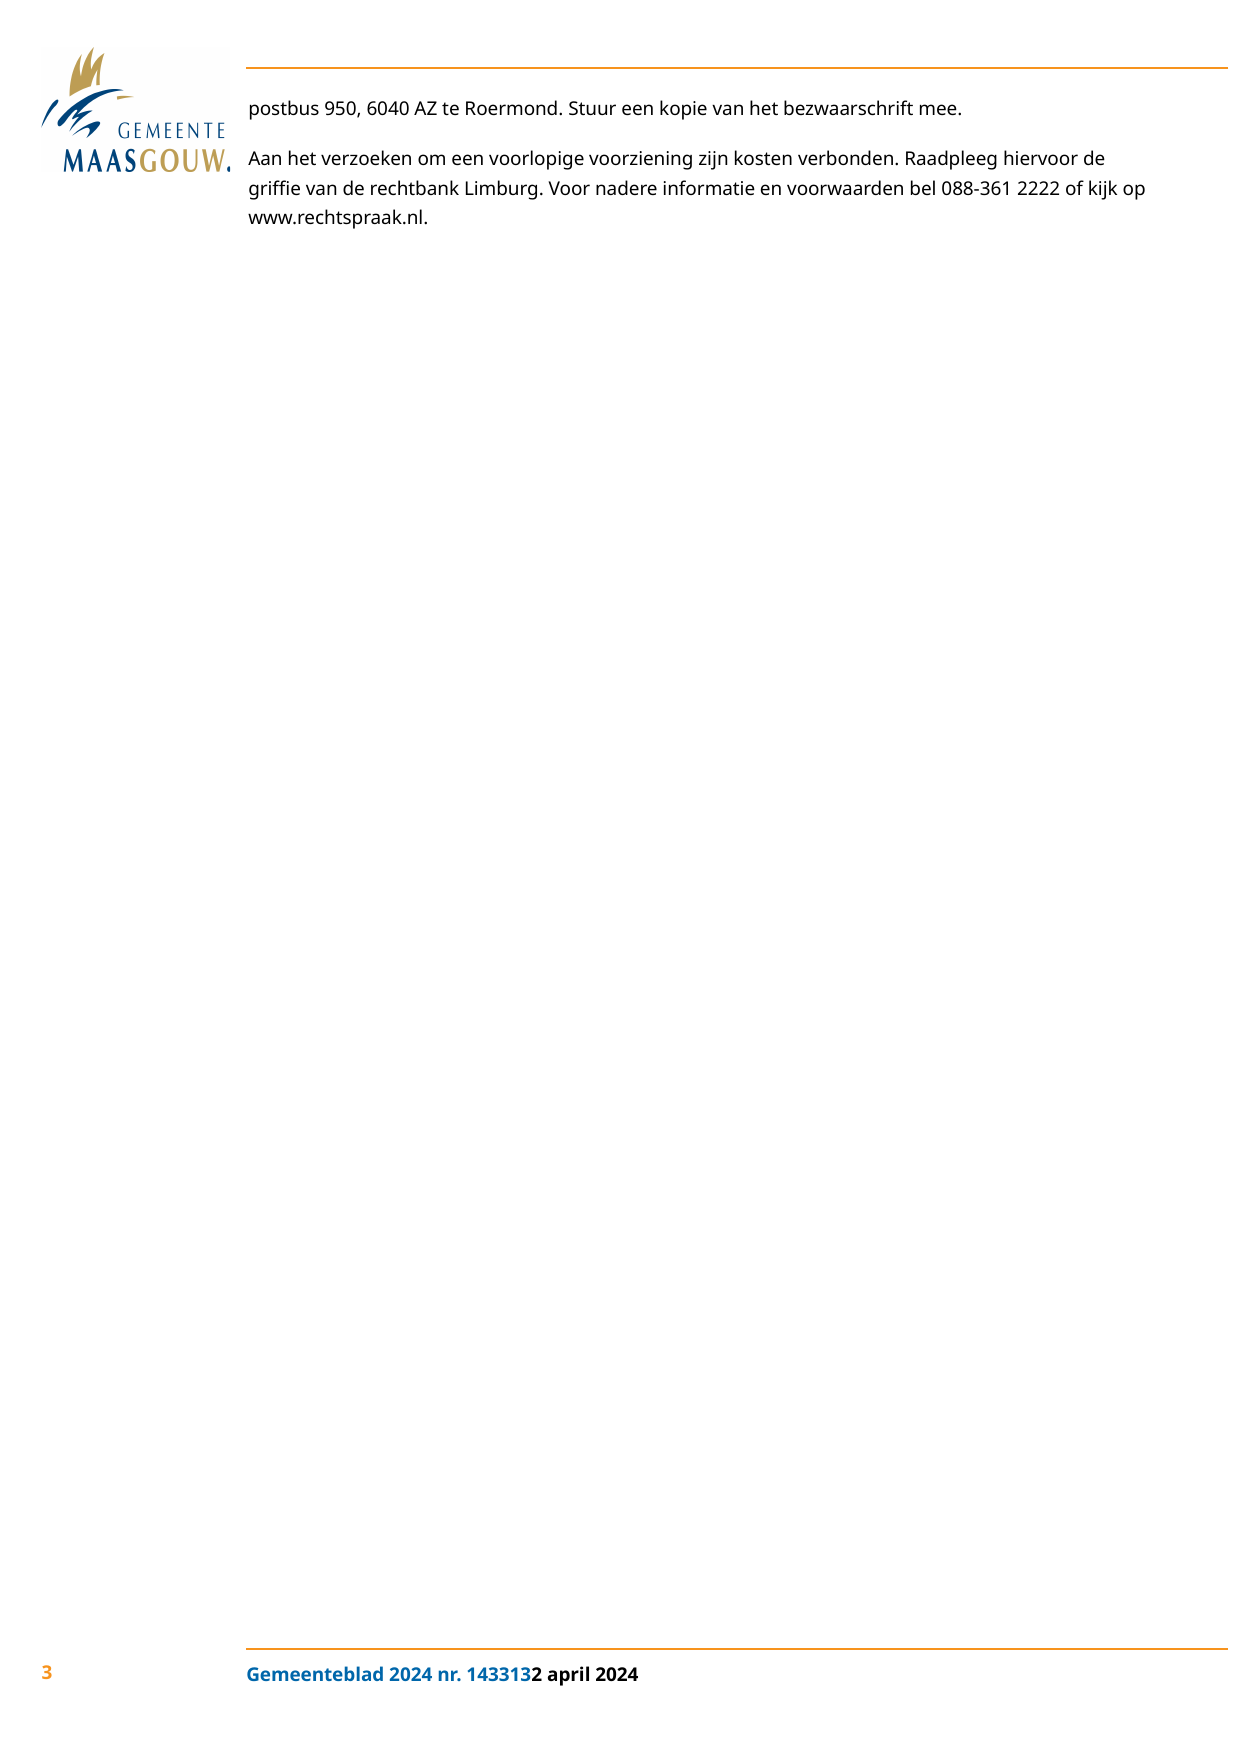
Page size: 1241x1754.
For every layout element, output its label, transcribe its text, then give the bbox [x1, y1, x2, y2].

picture [41, 47, 231, 172]
text postbus 950, 6040 AZ te Roermond. Stuur een kopie van het bezwaarschrift mee. [248, 95, 1152, 121]
text Aan het verzoeken om een voorlopige voorziening zijn kosten verbonden. Raadpleeg hiervoor de griffie van de rechtbank Limburg. Voor nadere informatie en voorwaarden bel 088-361 2222 of kijk op www.rechtspraak.nl. [248, 145, 1152, 230]
